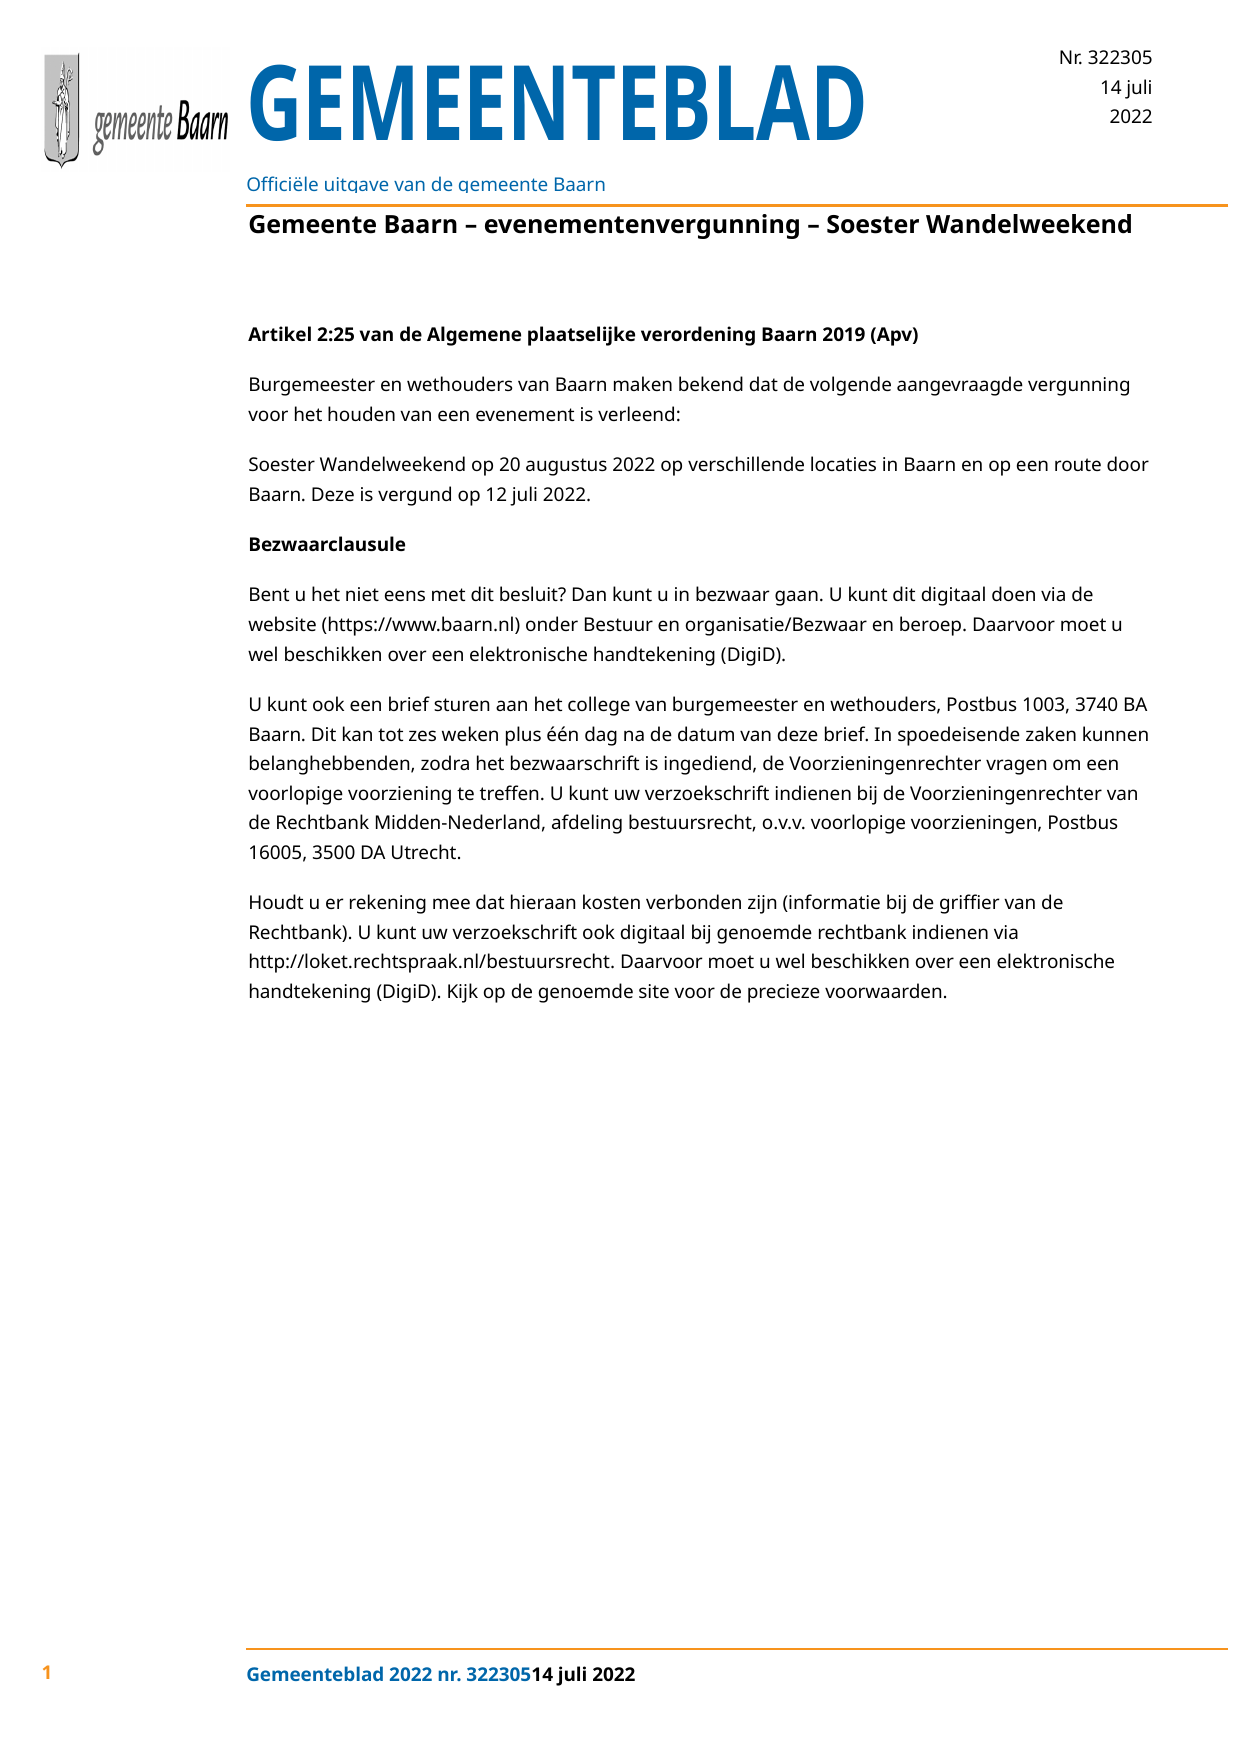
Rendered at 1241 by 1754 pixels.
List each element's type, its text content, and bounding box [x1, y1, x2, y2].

text Bezwaarclausule [248, 531, 1152, 557]
text Soester Wandelweekend op 20 augustus 2022 op verschillende locaties in Baarn en op een route door Baarn. Deze is vergund op 12 juli 2022. [248, 451, 1152, 506]
text Houdt u er rekening mee dat hieraan kosten verbonden zijn (informatie bij de griffier van de Rechtbank). U kunt uw verzoekschrift ook digitaal bij genoemde rechtbank indienen via http://loket.rechtspraak.nl/bestuursrecht. Daarvoor moet u wel beschikken over een elektronische handtekening (DigiD). Kijk op de genoemde site voor de precieze voorwaarden. [248, 889, 1152, 1004]
picture [41, 47, 231, 172]
text Gemeente Baarn – evenementenvergunning – Soester Wandelweekend [248, 207, 1152, 241]
text Artikel 2:25 van de Algemene plaatselijke verordening Baarn 2019 (Apv) [248, 321, 1152, 346]
text U kunt ook een brief sturen aan het college van burgemeester en wethouders, Postbus 1003, 3740 BA Baarn. Dit kan tot zes weken plus één dag na de datum van deze brief. In spoedeisende zaken kunnen belanghebbenden, zodra het bezwaarschrift is ingediend, de Voorzieningenrechter vragen om een voorlopige voorziening te treffen. U kunt uw verzoekschrift indienen bij de Voorzieningenrechter van de Rechtbank Midden-Nederland, afdeling bestuursrecht, o.v.v. voorlopige voorzieningen, Postbus 16005, 3500 DA Utrecht. [248, 691, 1152, 865]
text Burgemeester en wethouders van Baarn maken bekend dat de volgende aangevraagde vergunning voor het houden van een evenement is verleend: [248, 371, 1152, 426]
text Bent u het niet eens met dit besluit? Dan kunt u in bezwaar gaan. U kunt dit digitaal doen via de website (https://www.baarn.nl) onder Bestuur en organisatie/Bezwaar en beroep. Daarvoor moet u wel beschikken over een elektronische handtekening (DigiD). [248, 582, 1152, 666]
